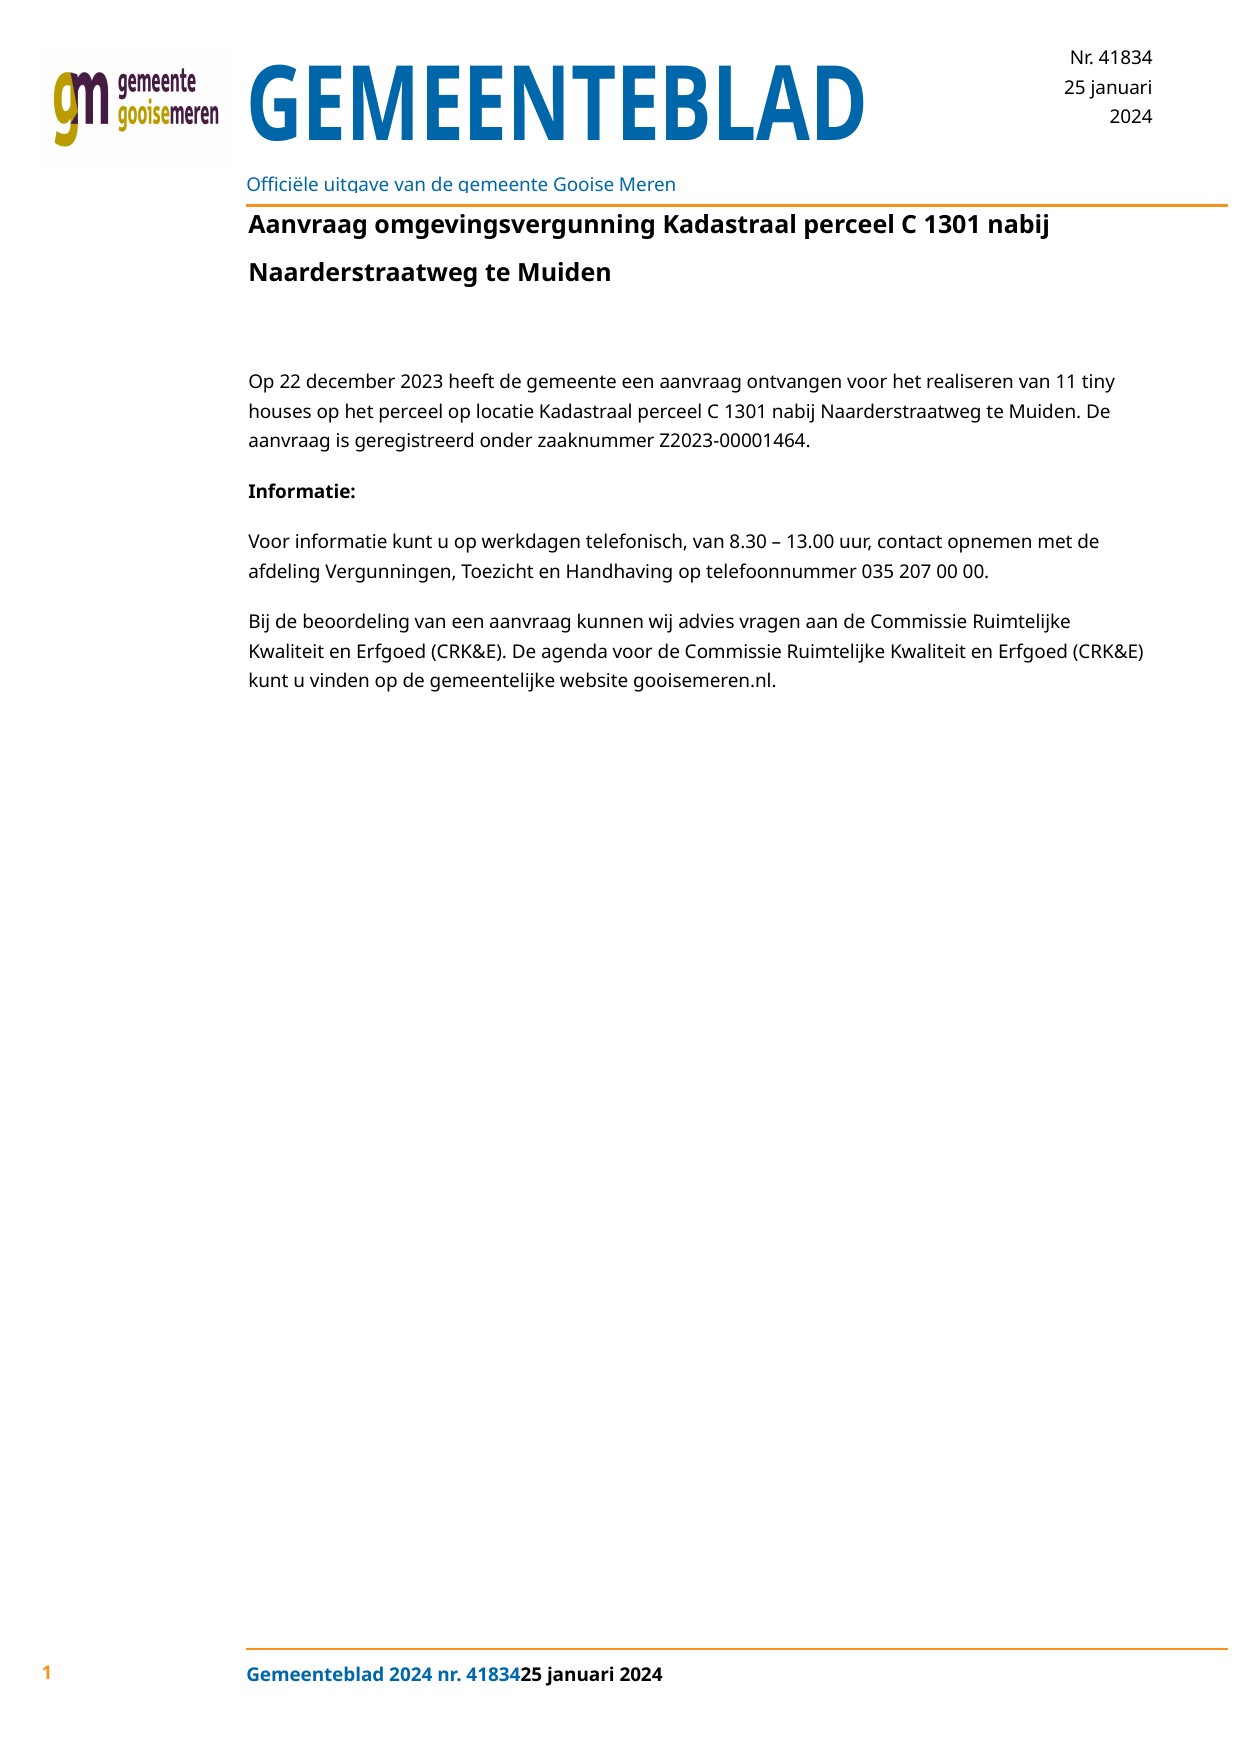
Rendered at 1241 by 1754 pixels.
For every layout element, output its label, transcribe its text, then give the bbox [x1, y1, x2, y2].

text Op 22 december 2023 heeft de gemeente een aanvraag ontvangen voor het realiseren van 11 tiny houses op het perceel op locatie Kadastraal perceel C 1301 nabij Naarderstraatweg te Muiden. De aanvraag is geregistreerd onder zaaknummer Z2023-00001464. [248, 368, 1152, 453]
text Bij de beoordeling van een aanvraag kunnen wij advies vragen aan de Commissie Ruimtelijke Kwaliteit en Erfgoed (CRK&E). De agenda voor de Commissie Ruimtelijke Kwaliteit en Erfgoed (CRK&E) kunt u vinden op de gemeentelijke website gooisemeren.nl. [248, 608, 1152, 693]
picture [41, 47, 231, 172]
text Informatie: [248, 478, 1152, 504]
text Voor informatie kunt u op werkdagen telefonisch, van 8.30 – 13.00 uur, contact opnemen met de afdeling Vergunningen, Toezicht en Handhaving op telefoonnummer 035 207 00 00. [248, 528, 1152, 584]
text Aanvraag omgevingsvergunning Kadastraal perceel C 1301 nabij Naarderstraatweg te Muiden [248, 207, 1152, 288]
